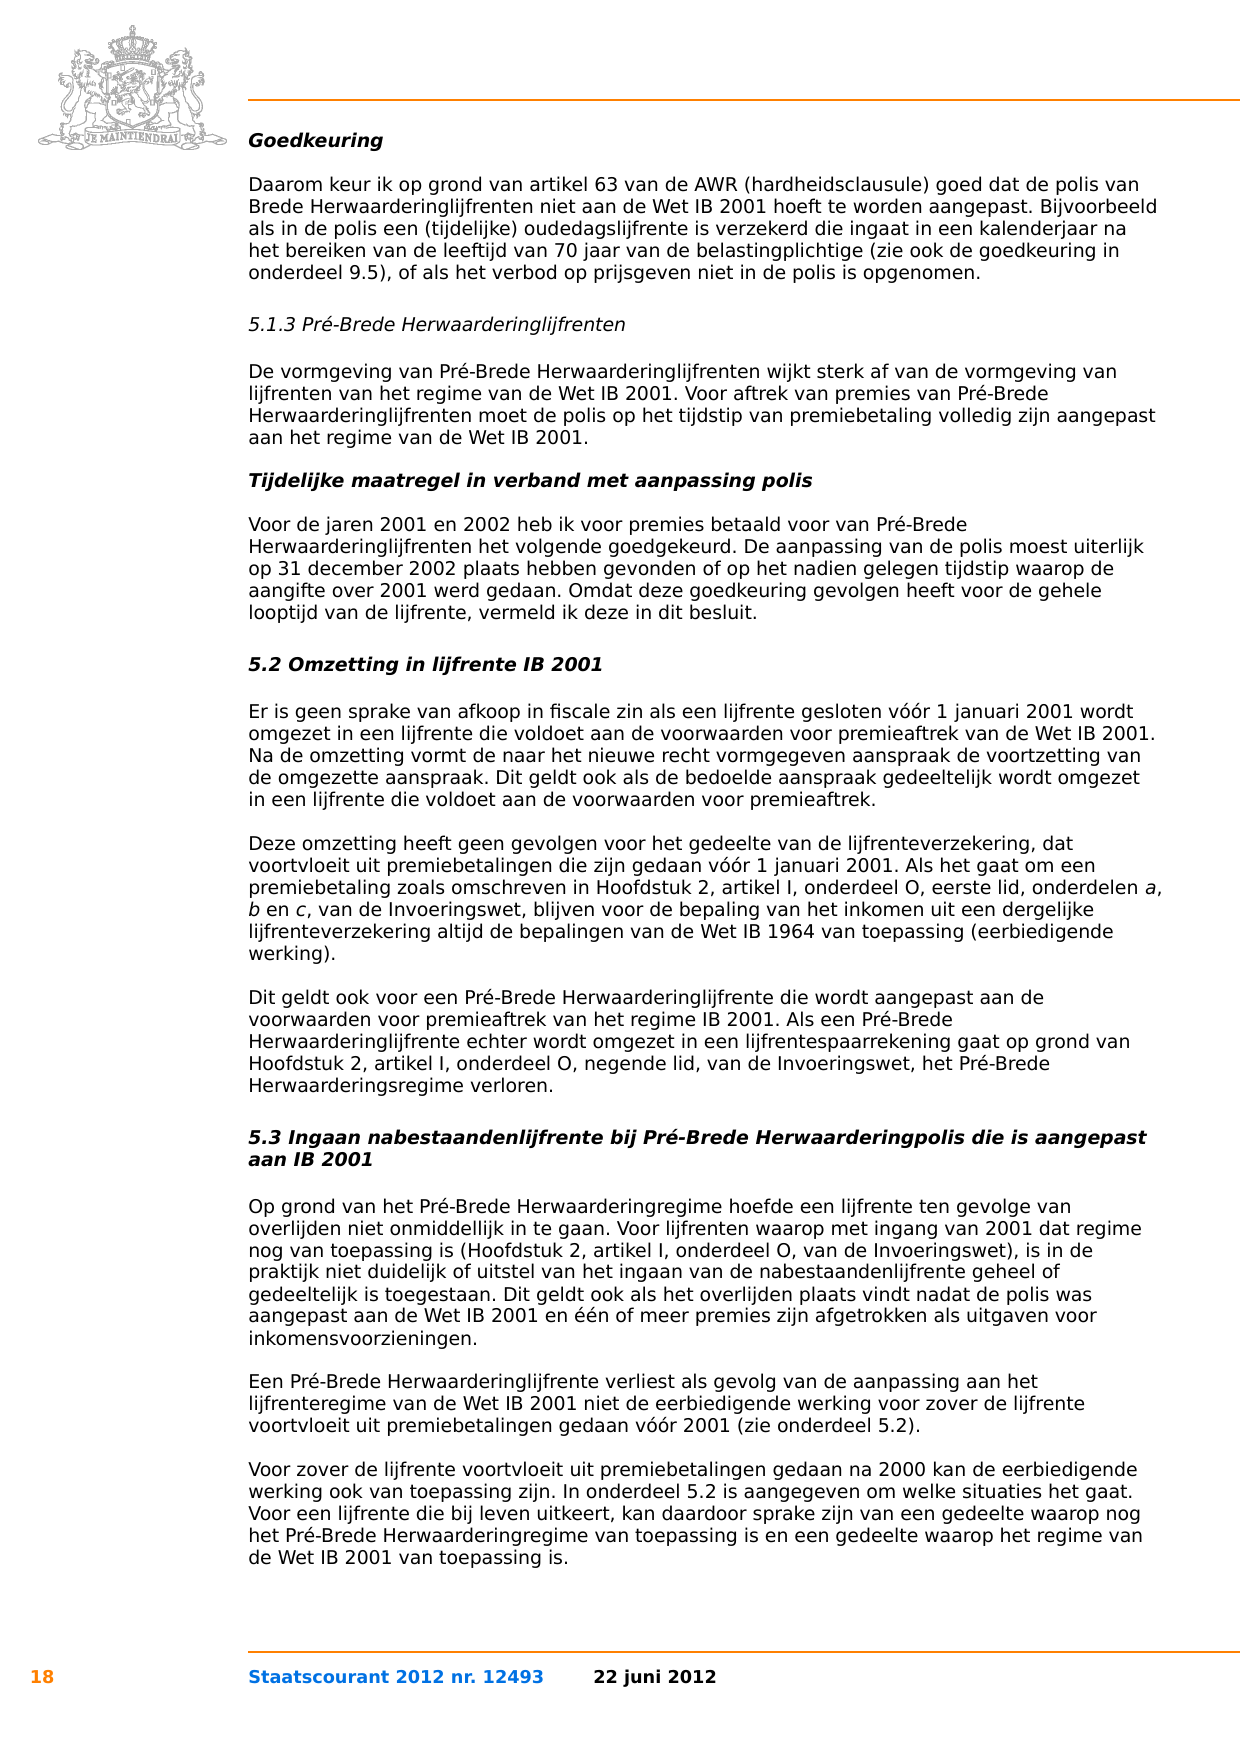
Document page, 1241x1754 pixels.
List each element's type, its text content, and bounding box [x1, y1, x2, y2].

text Voor zover de lijfrente voortvloeit uit premiebetalingen gedaan na 2000 kan de eerbiedigende werking ook van toepassing zijn. In onderdeel 5.2 is aangegeven om welke situaties het gaat. Voor een lijfrente die bij leven uitkeert, kan daardoor sprake zijn van een gedeelte waarop nog het Pré-Brede Herwaarderingregime van toepassing is en een gedeelte waarop het regime van de Wet IB 2001 van toepassing is. [248, 1459, 1163, 1569]
picture [38, 25, 227, 150]
subtitle Goedkeuring [248, 130, 1163, 152]
text De vormgeving van Pré-Brede Herwaarderinglijfrenten wijkt sterk af van de vormgeving van lijfrenten van het regime van de Wet IB 2001. Voor aftrek van premies van Pré-Brede Herwaarderinglijfrenten moet de polis op het tijdstip van premiebetaling volledig zijn aangepast aan het regime van de Wet IB 2001. [248, 361, 1163, 448]
text Dit geldt ook voor een Pré-Brede Herwaarderinglijfrente die wordt aangepast aan de voorwaarden voor premieaftrek van het regime IB 2001. Als een Pré-Brede Herwaarderinglijfrente echter wordt omgezet in een lijfrentespaarrekening gaat op grond van Hoofdstuk 2, artikel I, onderdeel O, negende lid, van de Invoeringswet, het Pré-Brede Herwaarderingsregime verloren. [248, 987, 1163, 1097]
text Voor de jaren 2001 en 2002 heb ik voor premies betaald voor van Pré-Brede Herwaarderinglijfrenten het volgende goedgekeurd. De aanpassing van de polis moest uiterlijk op 31 december 2002 plaats hebben gevonden of op het nadien gelegen tijdstip waarop de aangifte over 2001 werd gedaan. Omdat deze goedkeuring gevolgen heeft voor de gehele looptijd van de lijfrente, vermeld ik deze in dit besluit. [248, 514, 1163, 624]
text Een Pré-Brede Herwaarderinglijfrente verliest als gevolg van de aanpassing aan het lijfrenteregime van de Wet IB 2001 niet de eerbiedigende werking voor zover de lijfrente voortvloeit uit premiebetalingen gedaan vóór 2001 (zie onderdeel 5.2). [248, 1371, 1163, 1437]
subtitle 5.3 Ingaan nabestaandenlijfrente bij Pré-Brede Herwaarderingpolis die is aangepast aan IB 2001 [248, 1127, 1163, 1171]
subtitle 5.2 Omzetting in lijfrente IB 2001 [248, 654, 1163, 676]
subtitle Tijdelijke maatregel in verband met aanpassing polis [248, 470, 1163, 492]
text Op grond van het Pré-Brede Herwaarderingregime hoefde een lijfrente ten gevolge van overlijden niet onmiddellijk in te gaan. Voor lijfrenten waarop met ingang van 2001 dat regime nog van toepassing is (Hoofdstuk 2, artikel I, onderdeel O, van de Invoeringswet), is in de praktijk niet duidelijk of uitstel van het ingaan van de nabestaandenlijfrente geheel of gedeeltelijk is toegestaan. Dit geldt ook als het overlijden plaats vindt nadat de polis was aangepast aan de Wet IB 2001 en één of meer premies zijn afgetrokken als uitgaven voor inkomensvoorzieningen. [248, 1196, 1163, 1349]
subtitle 5.1.3 Pré-Brede Herwaarderinglijfrenten [248, 314, 1163, 336]
text Er is geen sprake van afkoop in fiscale zin als een lijfrente gesloten vóór 1 januari 2001 wordt omgezet in een lijfrente die voldoet aan de voorwaarden voor premieaftrek van de Wet IB 2001. Na de omzetting vormt de naar het nieuwe recht vormgegeven aanspraak de voortzetting van de omgezette aanspraak. Dit geldt ook als de bedoelde aanspraak gedeeltelijk wordt omgezet in een lijfrente die voldoet aan de voorwaarden voor premieaftrek. [248, 701, 1163, 811]
text Deze omzetting heeft geen gevolgen voor het gedeelte van de lijfrenteverzekering, dat voortvloeit uit premiebetalingen die zijn gedaan vóór 1 januari 2001. Als het gaat om een premiebetaling zoals omschreven in Hoofdstuk 2, artikel I, onderdeel O, eerste lid, onderdelen a, b en c, van de Invoeringswet, blijven voor de bepaling van het inkomen uit een dergelijke lijfrenteverzekering altijd de bepalingen van de Wet IB 1964 van toepassing (eerbiedigende werking). [248, 833, 1163, 965]
text Daarom keur ik op grond van artikel 63 van de AWR (hardheidsclausule) goed dat de polis van Brede Herwaarderinglijfrenten niet aan de Wet IB 2001 hoeft te worden aangepast. Bijvoorbeeld als in de polis een (tijdelijke) oudedagslijfrente is verzekerd die ingaat in een kalenderjaar na het bereiken van de leeftijd van 70 jaar van de belastingplichtige (zie ook de goedkeuring in onderdeel 9.5), of als het verbod op prijsgeven niet in de polis is opgenomen. [248, 174, 1163, 284]
